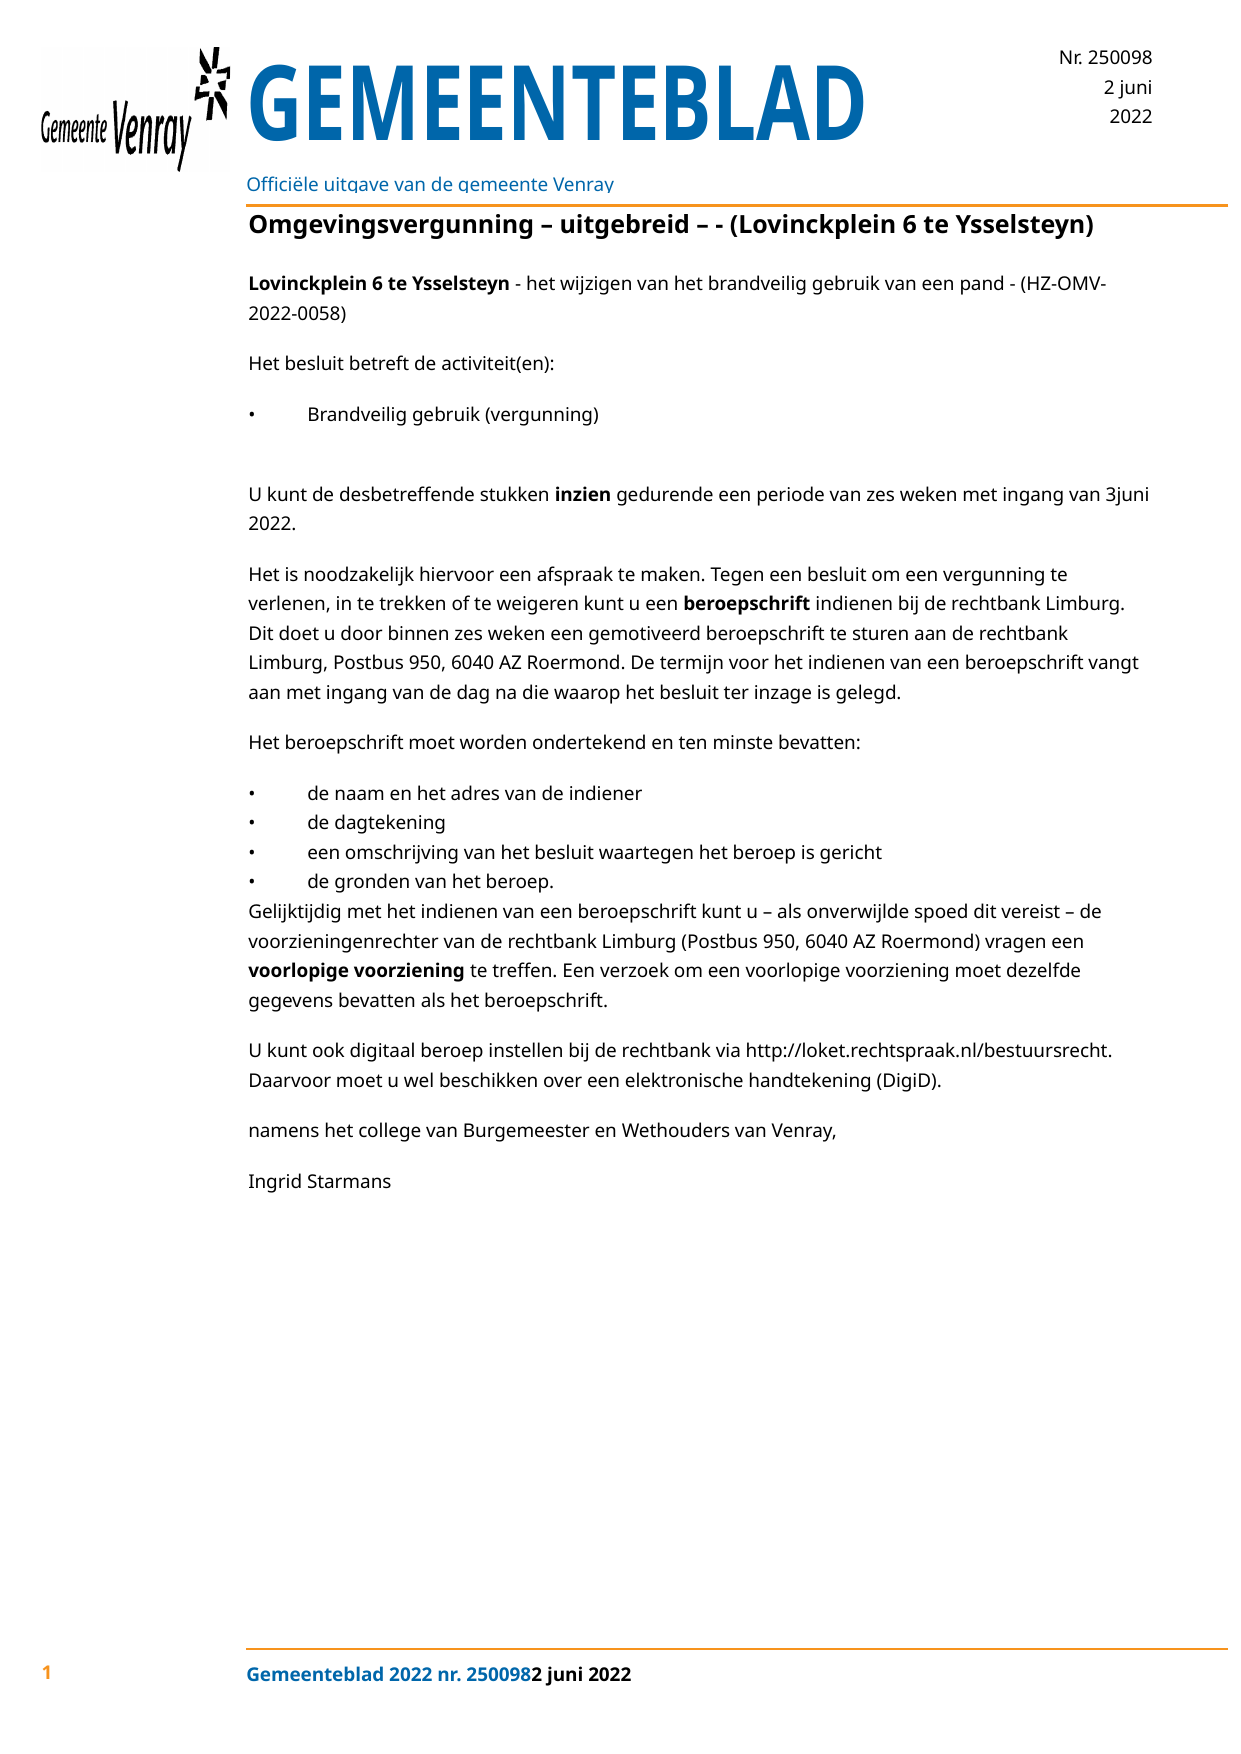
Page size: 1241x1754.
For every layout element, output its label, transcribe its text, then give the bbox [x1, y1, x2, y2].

text Omgevingsvergunning – uitgebreid – - (Lovinckplein 6 te Ysselsteyn) [248, 207, 1152, 241]
text namens het college van Burgemeester en Wethouders van Venray, [248, 1117, 1152, 1143]
text Het is noodzakelijk hiervoor een afspraak te maken. Tegen een besluit om een vergunning te verlenen, in te trekken of te weigeren kunt u een beroepschrift indienen bij de rechtbank Limburg. Dit doet u door binnen zes weken een gemotiveerd beroepschrift te sturen aan de rechtbank Limburg, Postbus 950, 6040 AZ Roermond. De termijn voor het indienen van een beroepschrift vangt aan met ingang van de dag na die waarop het besluit ter inzage is gelegd. [248, 561, 1152, 705]
list Brandveilig gebruik (vergunning) [248, 401, 1152, 426]
text Ingrid Starmans [248, 1168, 1152, 1193]
text Het besluit betreft de activiteit(en): [248, 350, 1152, 376]
list een omschrijving van het besluit waartegen het beroep is gericht [248, 839, 1152, 865]
text Gelijktijdig met het indienen van een beroepschrift kunt u – als onverwijlde spoed dit vereist – de voorzieningenrechter van de rechtbank Limburg (Postbus 950, 6040 AZ Roermond) vragen een voorlopige voorziening te treffen. Een verzoek om een voorlopige voorziening moet dezelfde gegevens bevatten als het beroepschrift. [248, 898, 1152, 1013]
list de gronden van het beroep. [248, 869, 1152, 894]
text U kunt de desbetreffende stukken inzien gedurende een periode van zes weken met ingang van 3juni 2022. [248, 481, 1152, 536]
picture [41, 47, 231, 172]
text Het beroepschrift moet worden ondertekend en ten minste bevatten: [248, 729, 1152, 755]
text U kunt ook digitaal beroep instellen bij de rechtbank via http://loket.rechtspraak.nl/bestuursrecht. Daarvoor moet u wel beschikken over een elektronische handtekening (DigiD). [248, 1037, 1152, 1093]
text Lovinckplein 6 te Ysselsteyn - het wijzigen van het brandveilig gebruik van een pand - (HZ-OMV-2022-0058) [248, 270, 1152, 326]
list de naam en het adres van de indiener [248, 780, 1152, 806]
list de dagtekening [248, 809, 1152, 835]
